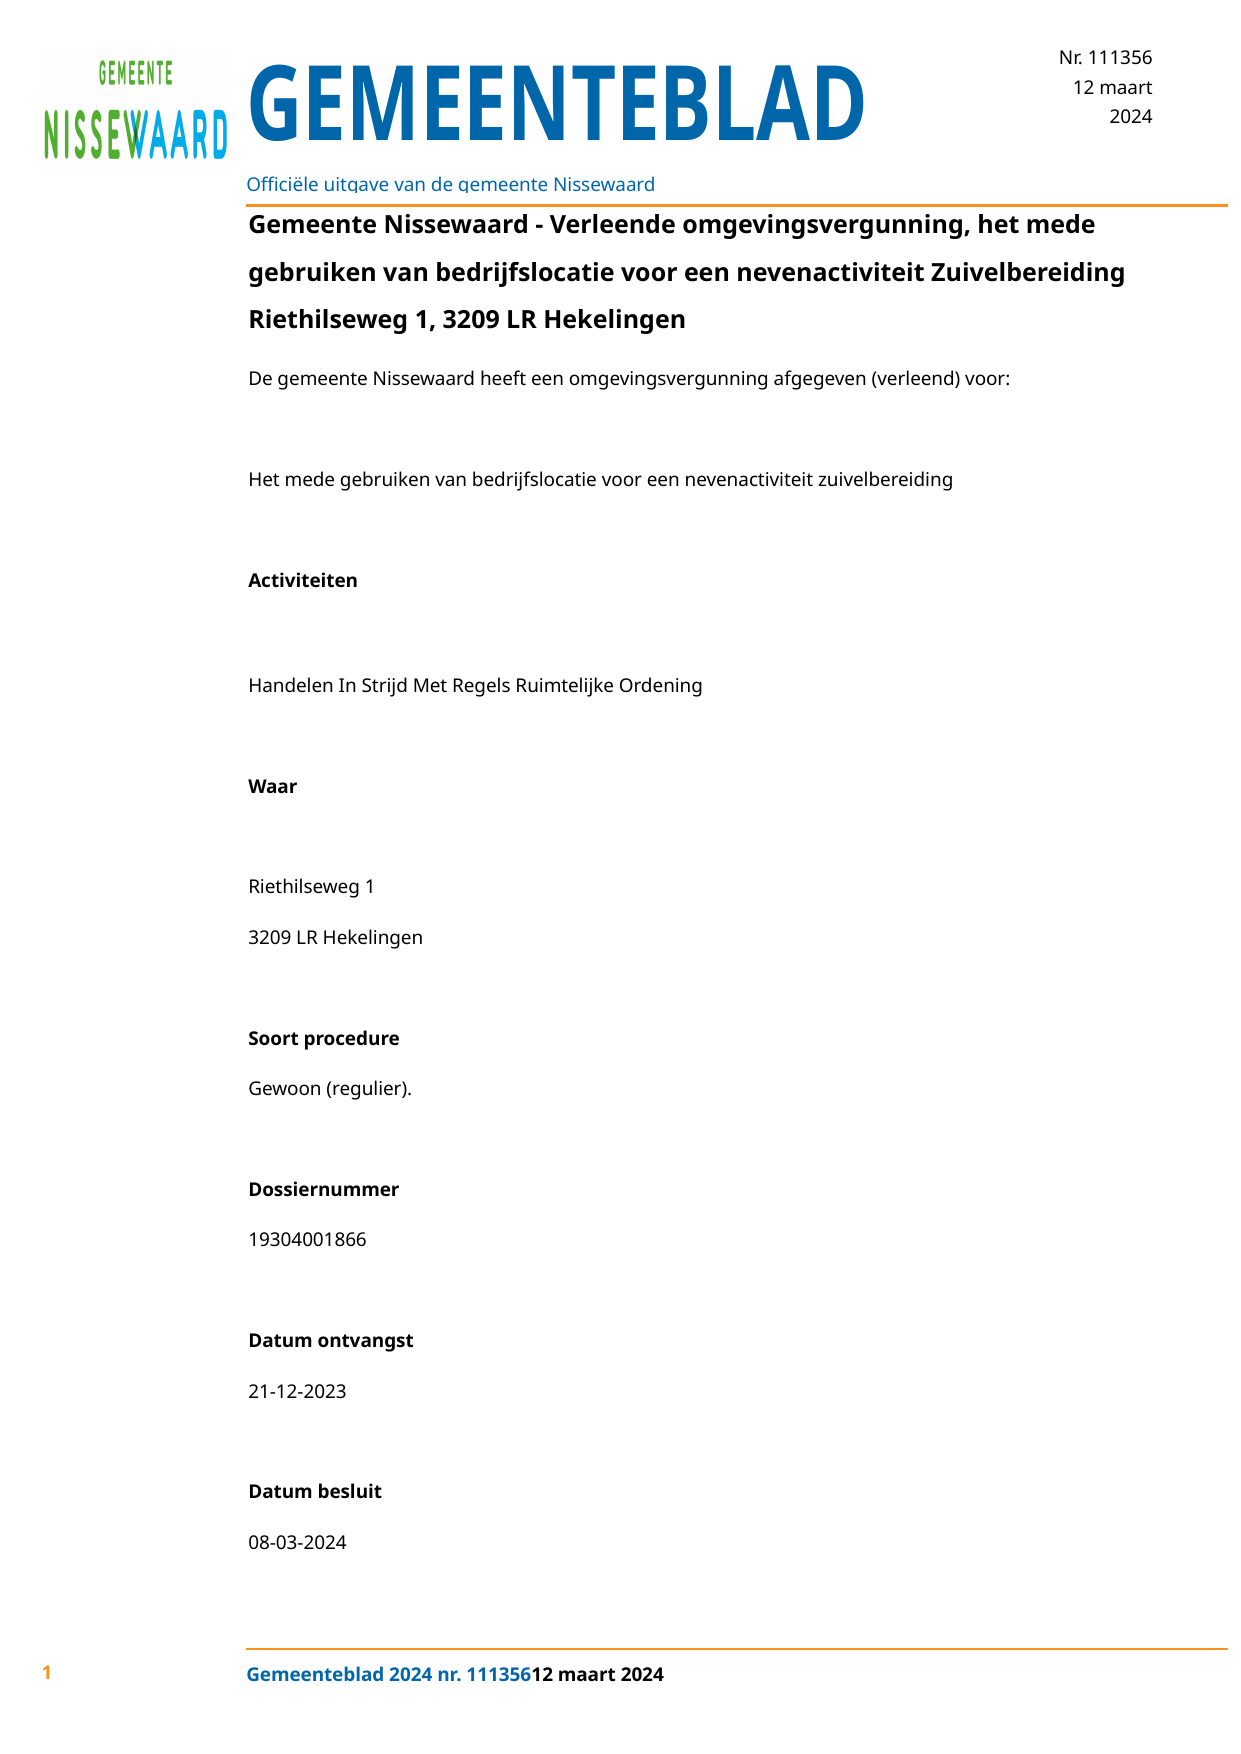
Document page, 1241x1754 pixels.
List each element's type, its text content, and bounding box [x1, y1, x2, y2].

text 21-12-2023 [248, 1378, 1152, 1403]
text Datum besluit [248, 1479, 1152, 1504]
text Activiteiten [248, 567, 1152, 593]
text Riethilseweg 1 [248, 874, 1152, 899]
text 08-03-2024 [248, 1529, 1152, 1555]
picture [41, 47, 231, 172]
text Waar [248, 773, 1152, 798]
text ﻿ [248, 618, 1152, 647]
text Dossiernummer [248, 1176, 1152, 1202]
text Het mede gebruiken van bedrijfslocatie voor een nevenactiviteit zuivelbereiding [248, 466, 1152, 492]
text Gemeente Nissewaard - Verleende omgevingsvergunning, het mede gebruiken van bedrijfslocatie voor een nevenactiviteit Zuivelbereiding Riethilseweg 1, 3209 LR Hekelingen [248, 207, 1152, 336]
text Handelen In Strijd Met Regels Ruimtelijke Ordening [248, 672, 1152, 698]
text Soort procedure [248, 1025, 1152, 1051]
text Gewoon (regulier). [248, 1075, 1152, 1101]
text 19304001866 [248, 1227, 1152, 1252]
text 3209 LR Hekelingen [248, 924, 1152, 950]
text Datum ontvangst [248, 1327, 1152, 1353]
text De gemeente Nissewaard heeft een omgevingsvergunning afgegeven (verleend) voor: [248, 366, 1152, 391]
